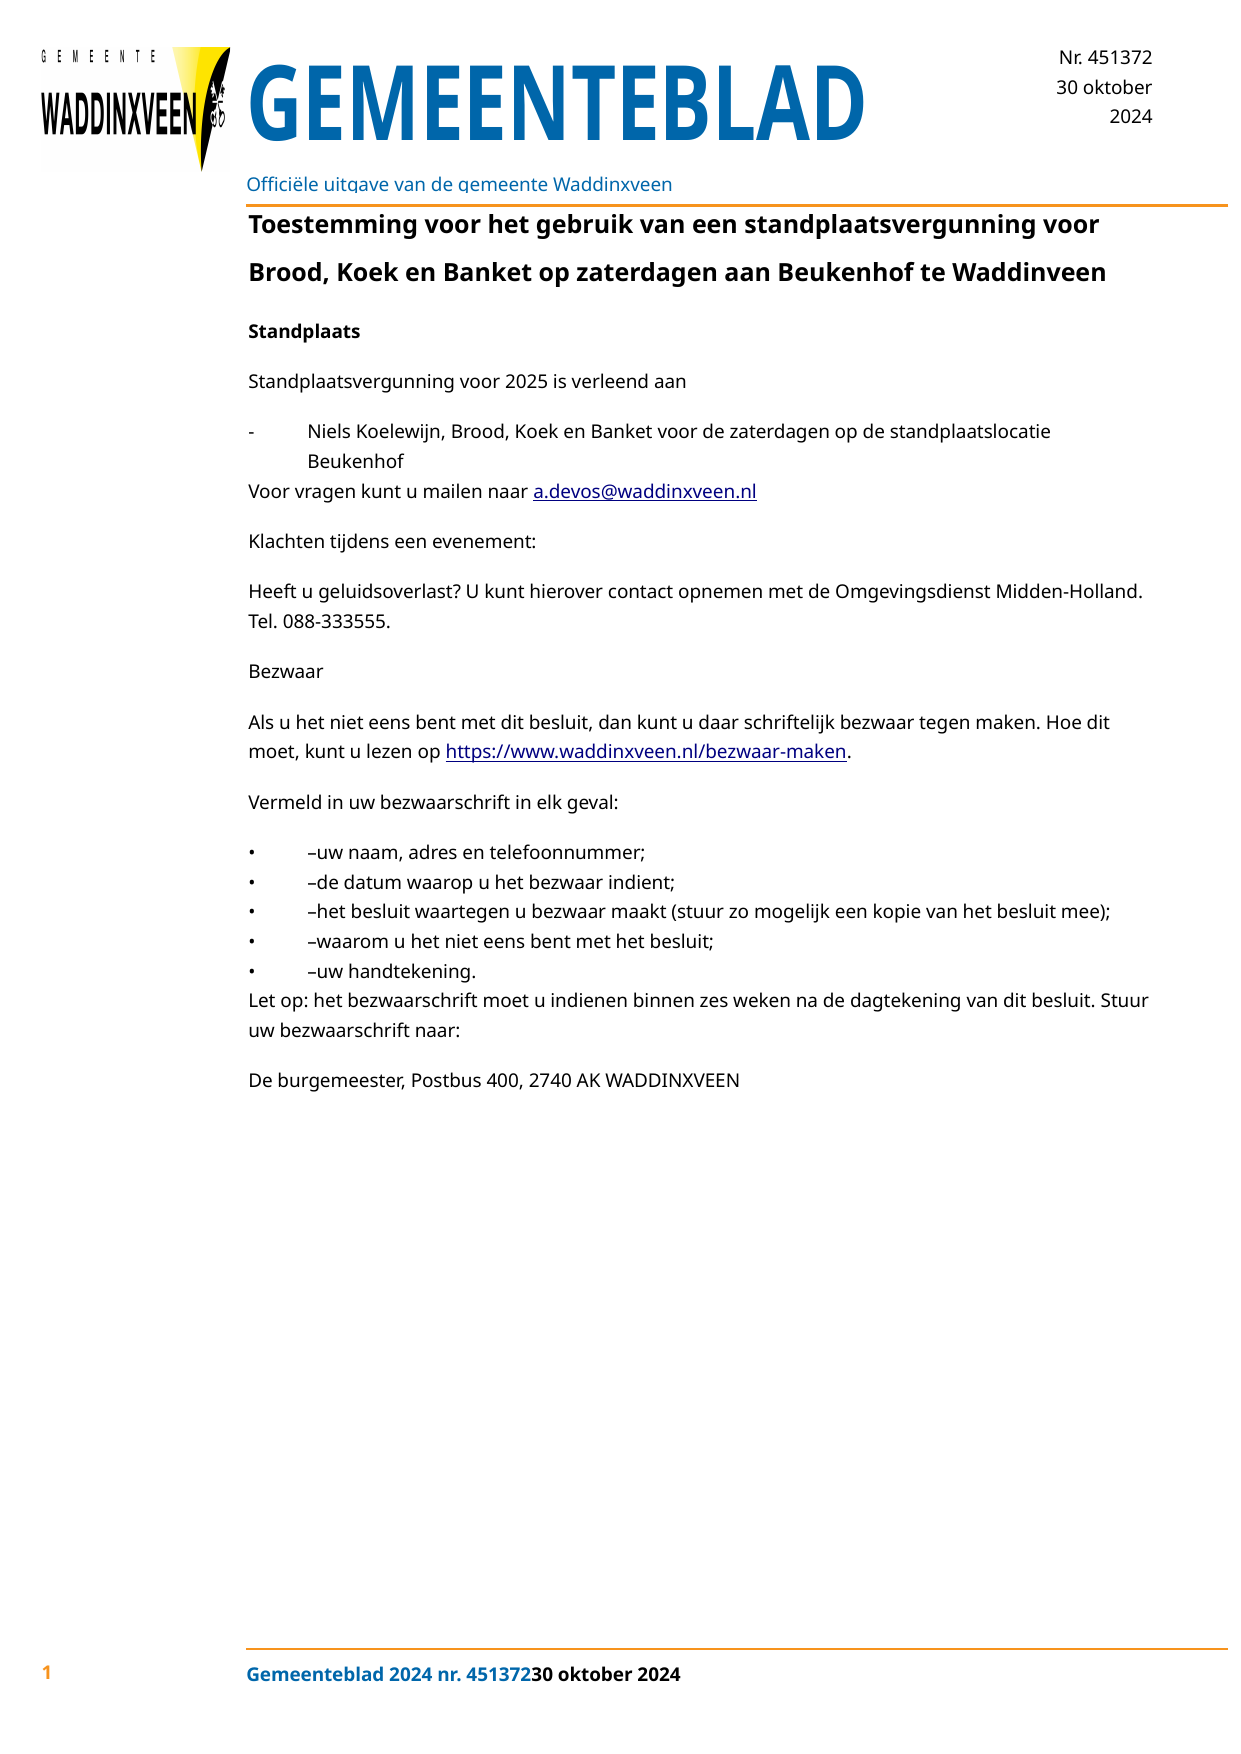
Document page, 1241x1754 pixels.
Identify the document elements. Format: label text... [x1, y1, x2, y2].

text De burgemeester, Postbus 400, 2740 AK WADDINXVEEN [248, 1067, 1152, 1093]
text Standplaatsvergunning voor 2025 is verleend aan [248, 368, 1152, 394]
list –het besluit waartegen u bezwaar maakt (stuur zo mogelijk een kopie van het besluit mee); [248, 899, 1152, 924]
text Vermeld in uw bezwaarschrift in elk geval: [248, 789, 1152, 815]
list Niels Koelewijn, Brood, Koek en Banket voor de zaterdagen op de standplaatslocatie Beukenhof [248, 419, 1152, 474]
text Voor vragen kunt u mailen naar a.devos@waddinxveen.nl [248, 478, 1152, 504]
text Toestemming voor het gebruik van een standplaatsvergunning voor Brood, Koek en Banket op zaterdagen aan Beukenhof te Waddinveen [248, 207, 1152, 288]
list –waarom u het niet eens bent met het besluit; [248, 928, 1152, 954]
picture [41, 47, 231, 172]
list –de datum waarop u het bezwaar indient; [248, 869, 1152, 895]
text Heeft u geluidsoverlast? U kunt hierover contact opnemen met de Omgevingsdienst Midden-Holland. Tel. 088-333555. [248, 579, 1152, 634]
text Bezwaar [248, 659, 1152, 684]
text Let op: het bezwaarschrift moet u indienen binnen zes weken na de dagtekening van dit besluit. Stuur uw bezwaarschrift naar: [248, 987, 1152, 1043]
list –uw handtekening. [248, 958, 1152, 984]
list –uw naam, adres en telefoonnummer; [248, 839, 1152, 865]
text Standplaats [248, 318, 1152, 344]
text Klachten tijdens een evenement: [248, 528, 1152, 554]
text Als u het niet eens bent met dit besluit, dan kunt u daar schriftelijk bezwaar tegen maken. Hoe dit moet, kunt u lezen op https://www.waddinxveen.nl/bezwaar-maken. [248, 709, 1152, 764]
